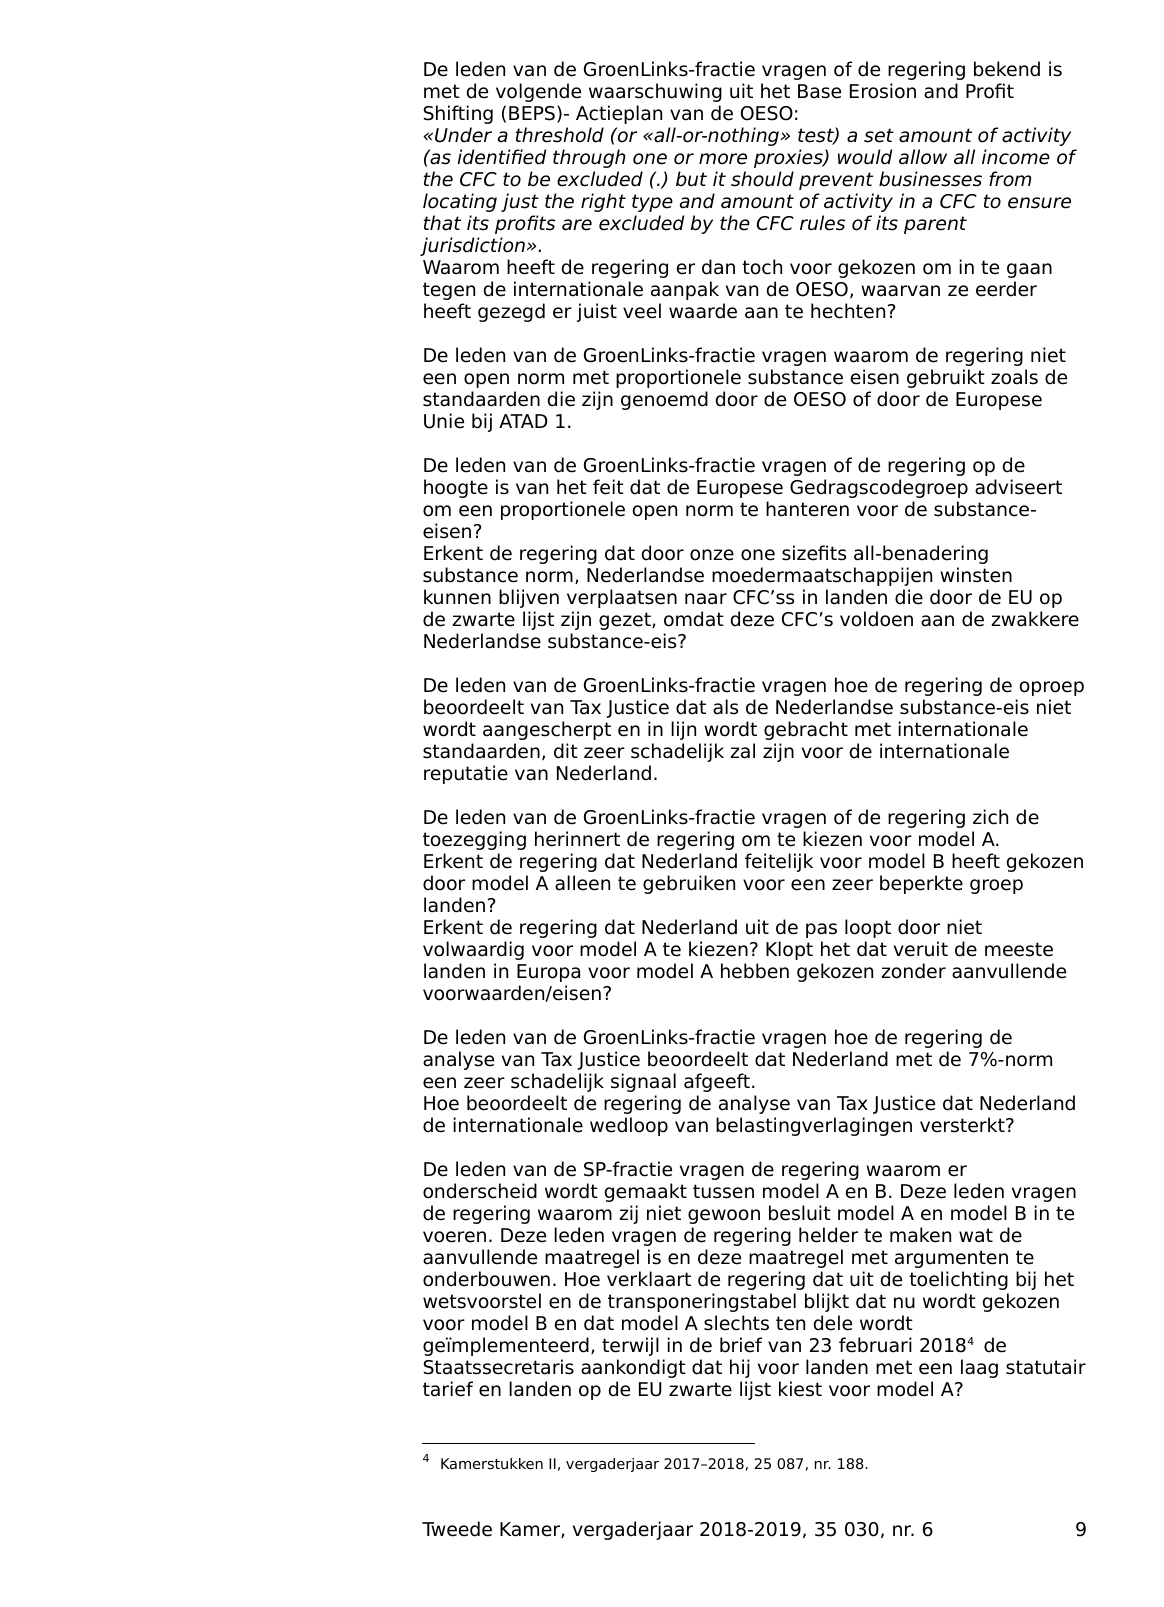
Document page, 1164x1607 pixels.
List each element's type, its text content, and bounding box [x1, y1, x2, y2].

text Erkent de regering dat door onze one sizefits all-benadering substance norm, Nederlandse moedermaatschappijen winsten kunnen blijven verplaatsen naar CFC’ss in landen die door de EU op de zwarte lijst zijn gezet, omdat deze CFC’s voldoen aan de zwakkere Nederlandse substance-eis? [422, 543, 1087, 653]
text Erkent de regering dat Nederland feitelijk voor model B heeft gekozen door model A alleen te gebruiken voor een zeer beperkte groep landen? [422, 851, 1087, 917]
text De leden van de GroenLinks-fractie vragen hoe de regering de oproep beoordeelt van Tax Justice dat als de Nederlandse substance-eis niet wordt aangescherpt en in lijn wordt gebracht met internationale standaarden, dit zeer schadelijk zal zijn voor de internationale reputatie van Nederland. [422, 675, 1087, 785]
text De leden van de GroenLinks-fractie vragen waarom de regering niet een open norm met proportionele substance eisen gebruikt zoals de standaarden die zijn genoemd door de OESO of door de Europese Unie bij ATAD 1. [422, 345, 1087, 433]
text De leden van de GroenLinks-fractie vragen hoe de regering de analyse van Tax Justice beoordeelt dat Nederland met de 7%-norm een zeer schadelijk signaal afgeeft. [422, 1027, 1087, 1093]
text Kamerstukken II, vergaderjaar 2017–2018, 25 087, nr. 188. [422, 1452, 1087, 1474]
text De leden van de GroenLinks-fractie vragen of de regering bekend is met de volgende waarschuwing uit het Base Erosion and Profit Shifting (BEPS)- Actieplan van de OESO: [422, 59, 1087, 125]
text De leden van de GroenLinks-fractie vragen of de regering op de hoogte is van het feit dat de Europese Gedragscodegroep adviseert om een proportionele open norm te hanteren voor de substance-eisen? [422, 455, 1087, 543]
text Erkent de regering dat Nederland uit de pas loopt door niet volwaardig voor model A te kiezen? Klopt het dat veruit de meeste landen in Europa voor model A hebben gekozen zonder aanvullende voorwaarden/eisen? [422, 917, 1087, 1005]
text Waarom heeft de regering er dan toch voor gekozen om in te gaan tegen de internationale aanpak van de OESO, waarvan ze eerder heeft gezegd er juist veel waarde aan te hechten? [422, 257, 1087, 323]
text «Under a threshold (or «all-or-nothing» test) a set amount of activity (as identified through one or more proxies) would allow all income of the CFC to be excluded (.) but it should prevent businesses from locating just the right type and amount of activity in a CFC to ensure that its profits are excluded by the CFC rules of its parent jurisdiction». [422, 125, 1087, 257]
text De leden van de GroenLinks-fractie vragen of de regering zich de toezegging herinnert de regering om te kiezen voor model A. [422, 807, 1087, 851]
text De leden van de SP-fractie vragen de regering waarom er onderscheid wordt gemaakt tussen model A en B. Deze leden vragen de regering waarom zij niet gewoon besluit model A en model B in te voeren. Deze leden vragen de regering helder te maken wat de aanvullende maatregel is en deze maatregel met argumenten te onderbouwen. Hoe verklaart de regering dat uit de toelichting bij het wetsvoorstel en de transponeringstabel blijkt dat nu wordt gekozen voor model B en dat model A slechts ten dele wordt geïmplementeerd, terwijl in de brief van 23 februari 2018 de Staatssecretaris aankondigt dat hij voor landen met een laag statutair tarief en landen op de EU zwarte lijst kiest voor model A? [422, 1159, 1087, 1401]
text Hoe beoordeelt de regering de analyse van Tax Justice dat Nederland de internationale wedloop van belastingverlagingen versterkt? [422, 1093, 1087, 1137]
